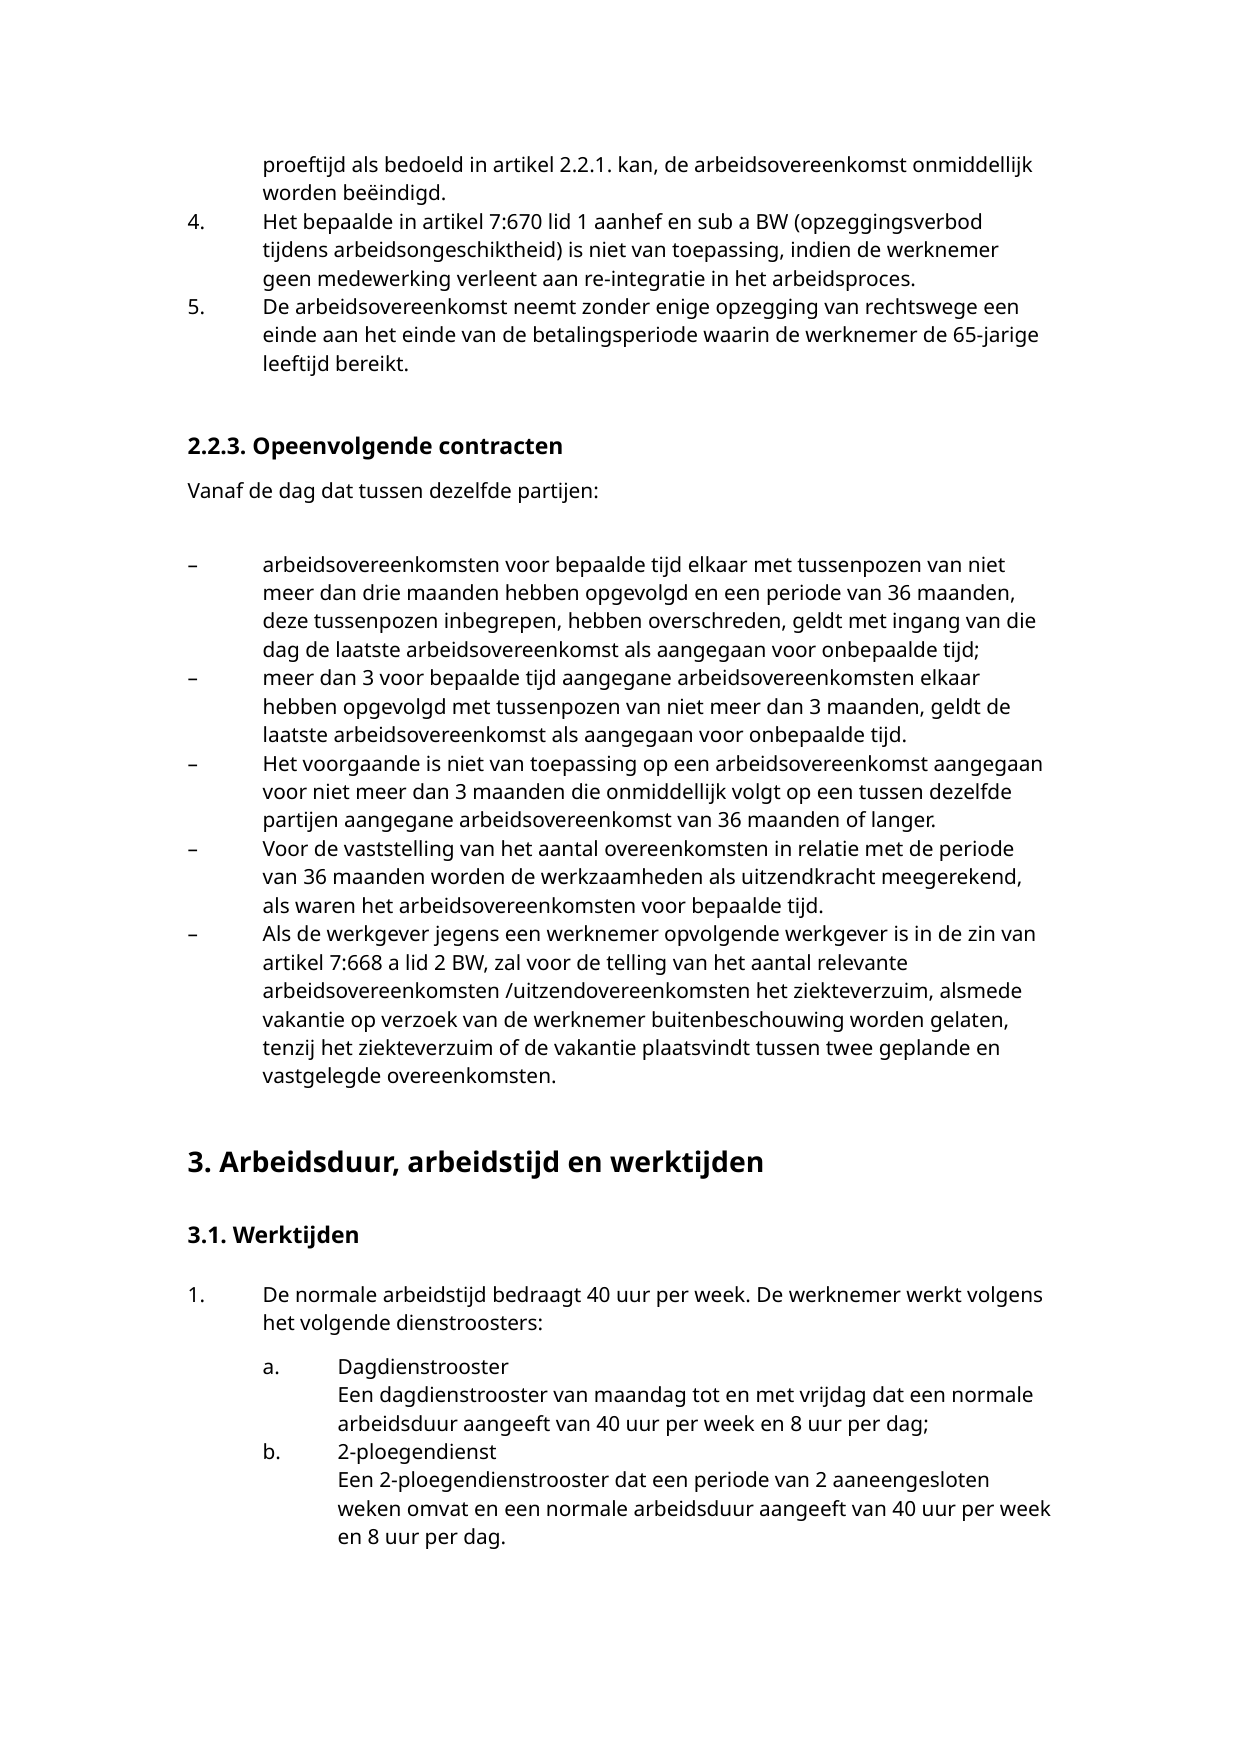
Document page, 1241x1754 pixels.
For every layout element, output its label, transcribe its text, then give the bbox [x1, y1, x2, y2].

list proeftijd als bedoeld in artikel 2.2.1. kan, de arbeidsovereenkomst onmiddellijk worden beëindigd. [187, 150, 1053, 207]
list Het voorgaande is niet van toepassing op een arbeidsovereenkomst aangegaan voor niet meer dan 3 maanden die onmiddellijk volgt op een tussen dezelfde partijen aangegane arbeidsovereenkomst van 36 maanden of langer. [187, 749, 1053, 834]
subtitle 3.1. Werktijden [187, 1219, 1053, 1250]
list Een dagdienstrooster van maandag tot en met vrijdag dat een normale arbeidsduur aangeeft van 40 uur per week en 8 uur per dag; [262, 1380, 1053, 1437]
list Dagdienstrooster [262, 1352, 1053, 1380]
list De arbeidsovereenkomst neemt zonder enige opzegging van rechtswege een einde aan het einde van de betalingsperiode waarin de werknemer de 65-jarige leeftijd bereikt. [187, 292, 1053, 377]
list Een 2-ploegendienstrooster dat een periode van 2 aaneengesloten weken omvat en een normale arbeidsduur aangeeft van 40 uur per week en 8 uur per dag. [262, 1466, 1053, 1551]
list De normale arbeidstijd bedraagt 40 uur per week. De werknemer werkt volgens het volgende dienstroosters: [187, 1280, 1053, 1337]
list meer dan 3 voor bepaalde tijd aangegane arbeidsovereenkomsten elkaar hebben opgevolgd met tussenpozen van niet meer dan 3 maanden, geldt de laatste arbeidsovereenkomst als aangegaan voor onbepaalde tijd. [187, 663, 1053, 749]
subtitle 3. Arbeidsduur, arbeidstijd en werktijden [187, 1142, 1053, 1181]
text Vanaf de dag dat tussen dezelfde partijen: [187, 476, 1053, 505]
list arbeidsovereenkomsten voor bepaalde tijd elkaar met tussenpozen van niet meer dan drie maanden hebben opgevolgd en een periode van 36 maanden, deze tussenpozen inbegrepen, hebben overschreden, geldt met ingang van die dag de laatste arbeidsovereenkomst als aangegaan voor onbepaalde tijd; [187, 550, 1053, 663]
list Het bepaalde in artikel 7:670 lid 1 aanhef en sub a BW (opzeggingsverbod tijdens arbeidsongeschiktheid) is niet van toepassing, indien de werknemer geen medewerking verleent aan re-integratie in het arbeidsproces. [187, 207, 1053, 292]
list 2-ploegendienst [262, 1437, 1053, 1466]
list Voor de vaststelling van het aantal overeenkomsten in relatie met de periode van 36 maanden worden de werkzaamheden als uitzendkracht meegerekend, als waren het arbeidsovereenkomsten voor bepaalde tijd. [187, 834, 1053, 919]
list Als de werkgever jegens een werknemer opvolgende werkgever is in de zin van artikel 7:668 a lid 2 BW, zal voor de telling van het aantal relevante arbeidsovereenkomsten /uitzendovereenkomsten het ziekteverzuim, alsmede vakantie op verzoek van de werknemer buitenbeschouwing worden gelaten, tenzij het ziekteverzuim of de vakantie plaatsvindt tussen twee geplande en vastgelegde overeenkomsten. [187, 919, 1053, 1090]
subtitle 2.2.3. Opeenvolgende contracten [187, 430, 1053, 461]
